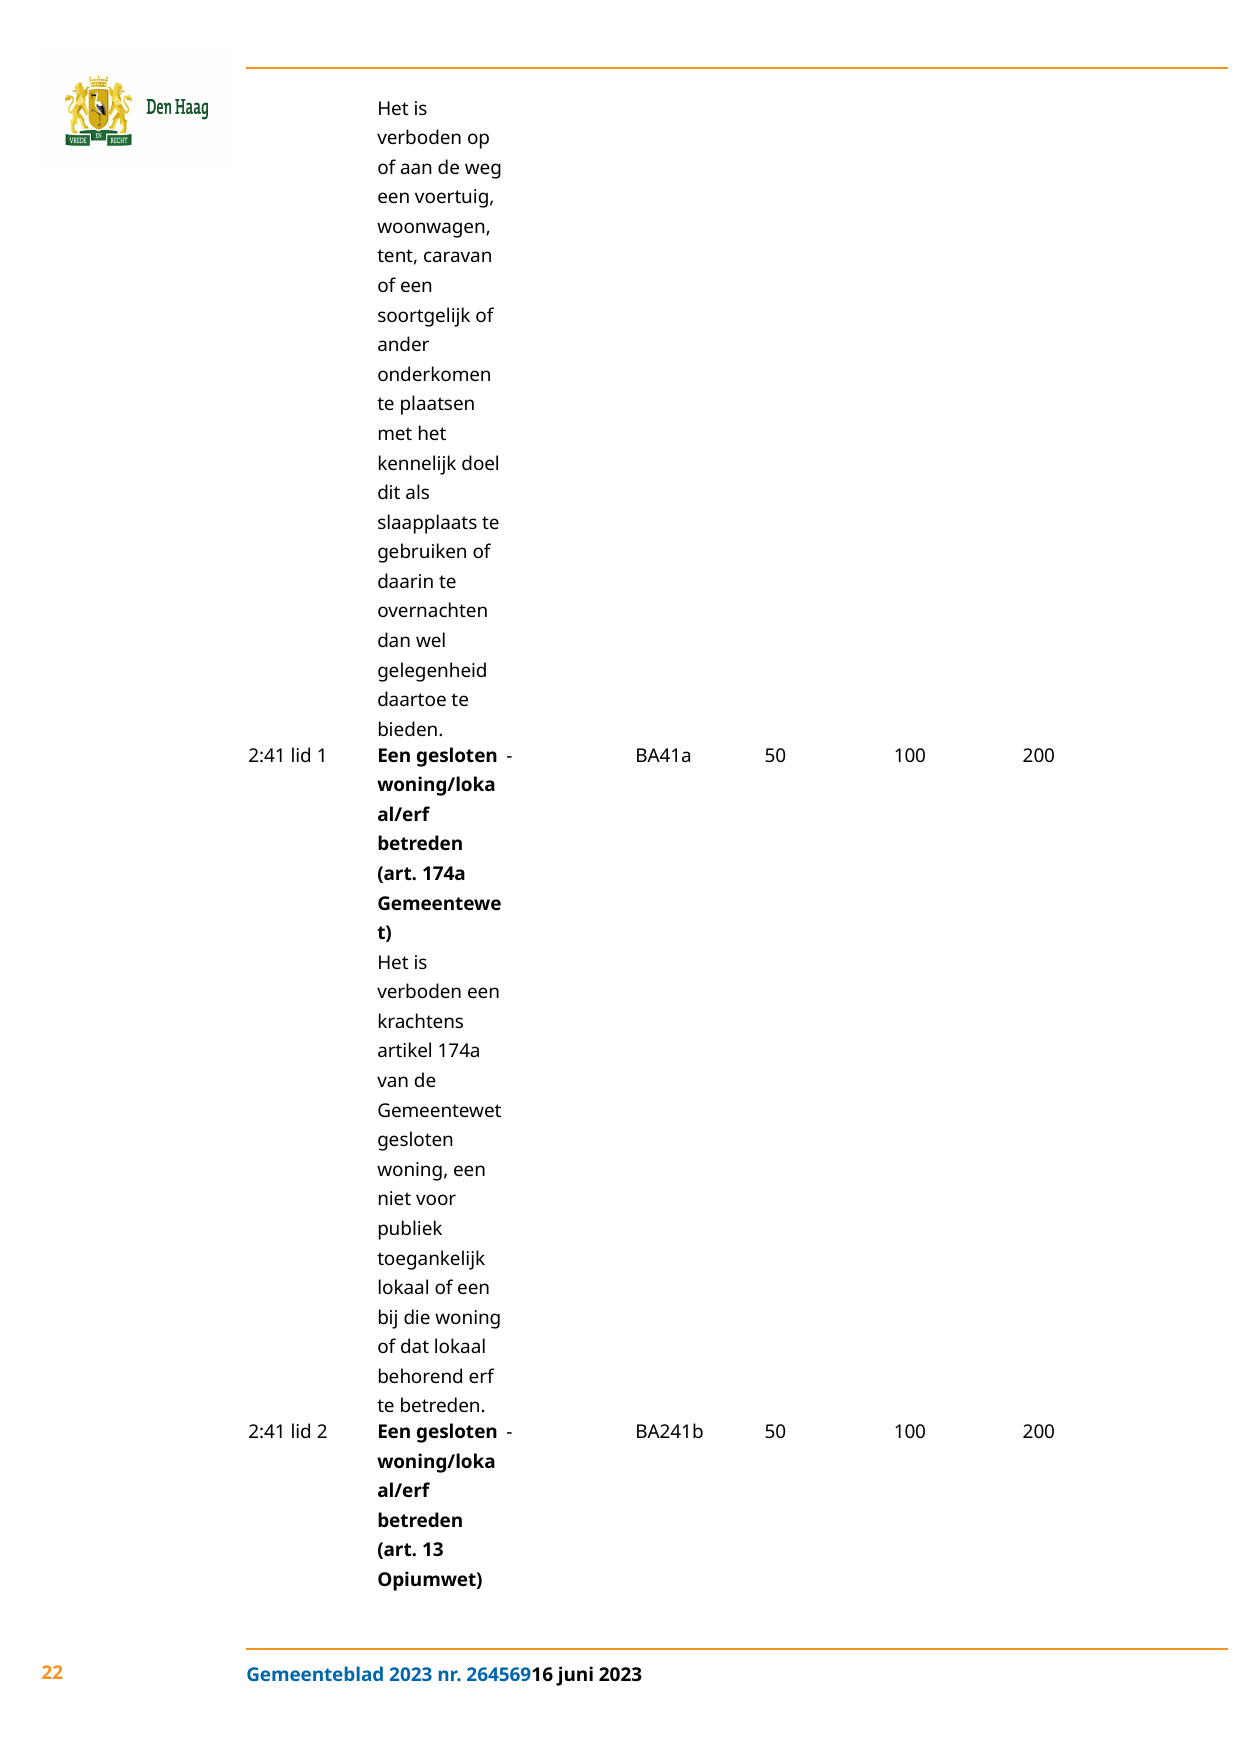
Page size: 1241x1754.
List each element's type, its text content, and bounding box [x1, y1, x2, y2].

table_cell [894, 95, 1022, 742]
picture [41, 47, 231, 172]
table_cell 100 [894, 1418, 1022, 1592]
table_cell [1023, 95, 1152, 742]
table_cell Een gesloten woning/lokaal/erf betreden (art. 174a Gemeentewet) Het is verboden een krachtens artikel 174a van de Gemeentewet gesloten woning, een niet voor publiek toegankelijk lokaal of een bij die woning of dat lokaal behorend erf te betreden. [377, 742, 506, 1418]
table_cell [764, 95, 893, 742]
table_cell 2:41 lid 1 [248, 742, 377, 1418]
table_cell - [506, 1418, 635, 1592]
table_cell [506, 95, 635, 742]
table_cell [635, 95, 764, 742]
table_cell - [506, 742, 635, 1418]
table_cell Een gesloten woning/lokaal/erf betreden (art. 13 Opiumwet) [377, 1418, 506, 1592]
table_cell BA241b [635, 1418, 764, 1592]
table_cell 50 [764, 1418, 893, 1592]
table_cell BA41a [635, 742, 764, 1418]
table_cell [248, 95, 377, 742]
table_cell 50 [764, 742, 893, 1418]
table_cell 100 [894, 742, 1022, 1418]
table_cell 200 [1023, 1418, 1152, 1592]
table_cell 200 [1023, 742, 1152, 1418]
table_cell Het is verboden op of aan de weg een voertuig, woonwagen, tent, caravan of een soortgelijk of ander onderkomen te plaatsen met het kennelijk doel dit als slaapplaats te gebruiken of daarin te overnachten dan wel gelegenheid daartoe te bieden. [377, 95, 506, 742]
table_cell 2:41 lid 2 [248, 1418, 377, 1592]
